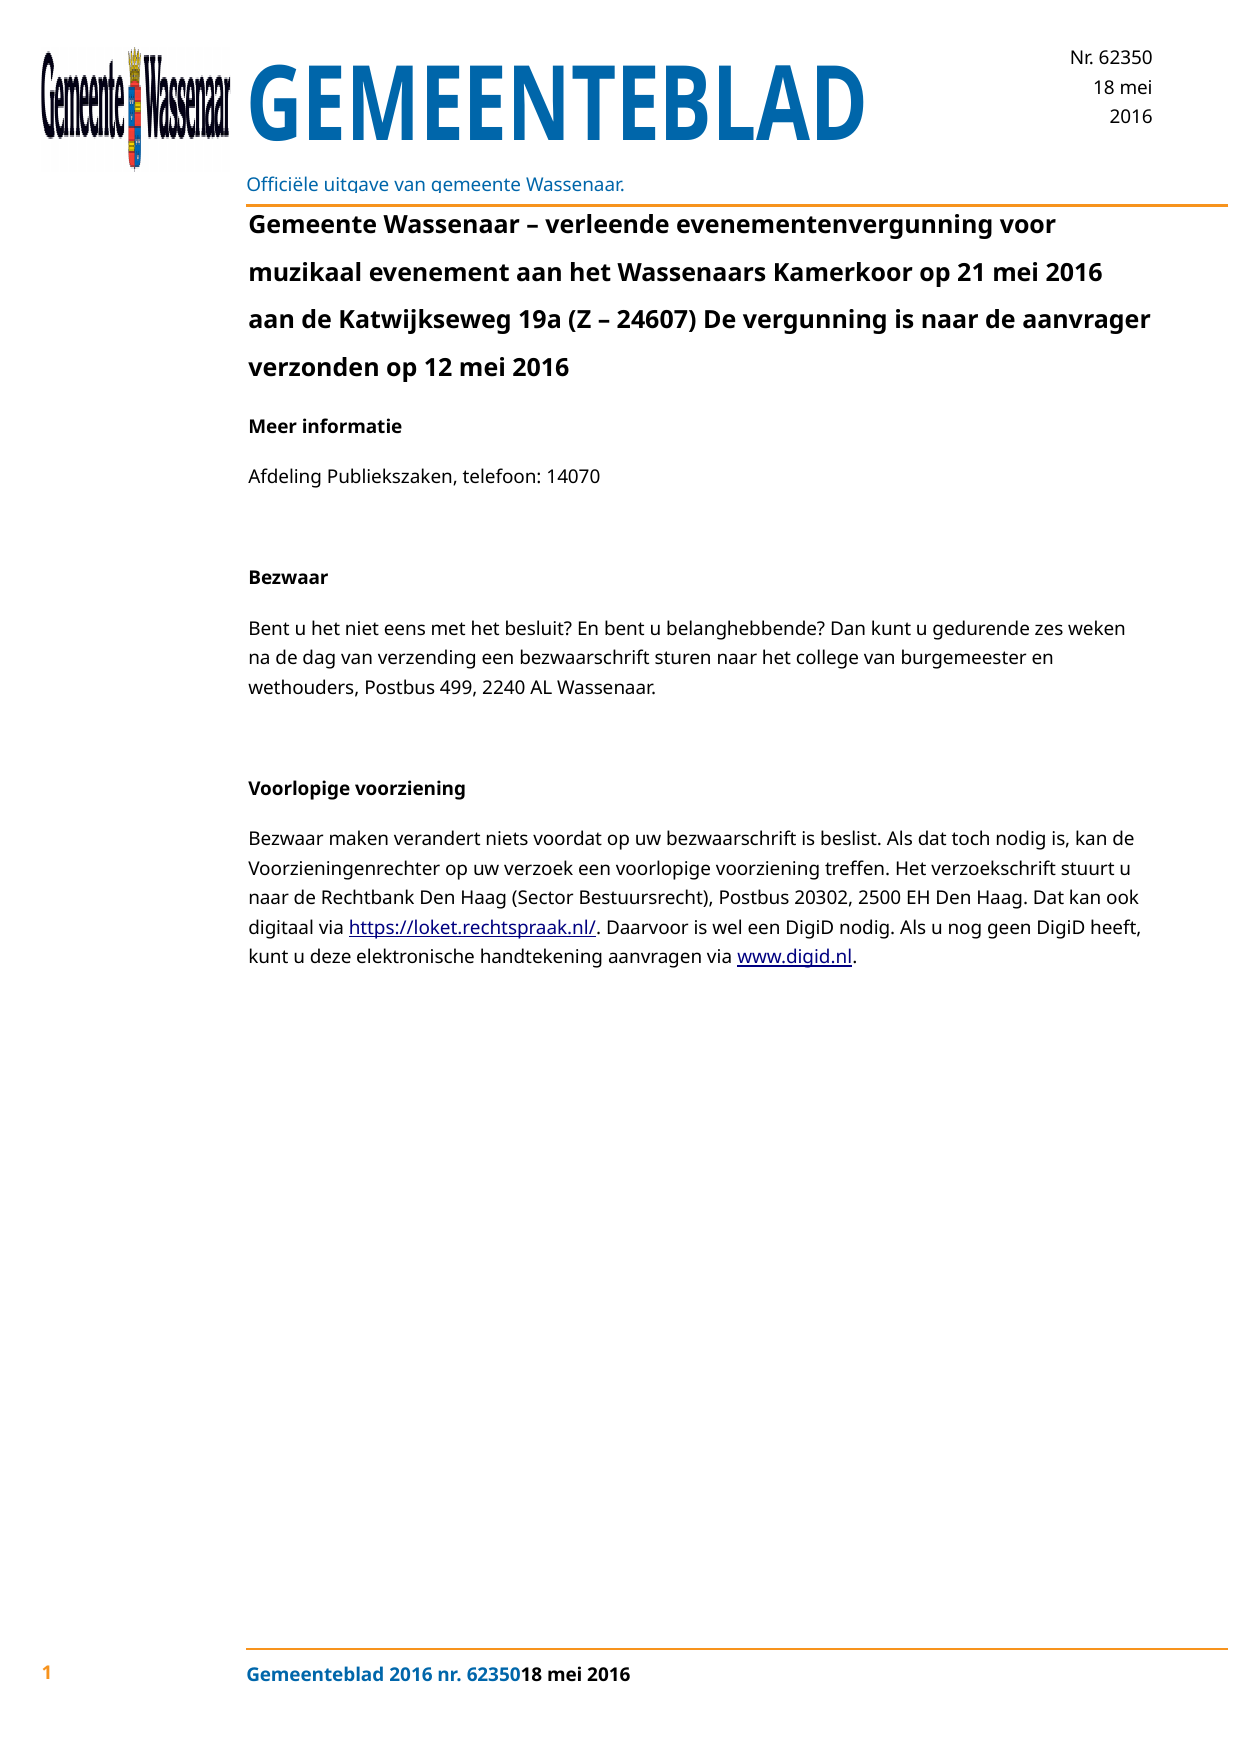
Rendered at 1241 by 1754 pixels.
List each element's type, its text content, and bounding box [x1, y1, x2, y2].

text Voorlopige voorziening [248, 775, 1152, 801]
text Meer informatie [248, 413, 1152, 439]
text Gemeente Wassenaar – verleende evenementenvergunning voor muzikaal evenement aan het Wassenaars Kamerkoor op 21 mei 2016 aan de Katwijkseweg 19a (Z – 24607) De vergunning is naar de aanvrager verzonden op 12 mei 2016 [248, 207, 1152, 384]
text Bezwaar [248, 564, 1152, 590]
text Afdeling Publiekszaken, telefoon: 14070 [248, 463, 1152, 489]
text Bezwaar maken verandert niets voordat op uw bezwaarschrift is beslist. Als dat toch nodig is, kan de Voorzieningenrechter op uw verzoek een voorlopige voorziening treffen. Het verzoekschrift stuurt u naar de Rechtbank Den Haag (Sector Bestuursrecht), Postbus 20302, 2500 EH Den Haag. Dat kan ook digitaal via https://loket.rechtspraak.nl/. Daarvoor is wel een DigiD nodig. Als u nog geen DigiD heeft, kunt u deze elektronische handtekening aanvragen via www.digid.nl. [248, 825, 1152, 969]
text Bent u het niet eens met het besluit? En bent u belanghebbende? Dan kunt u gedurende zes weken na de dag van verzending een bezwaarschrift sturen naar het college van burgemeester en wethouders, Postbus 499, 2240 AL Wassenaar. [248, 615, 1152, 700]
picture [41, 47, 231, 172]
